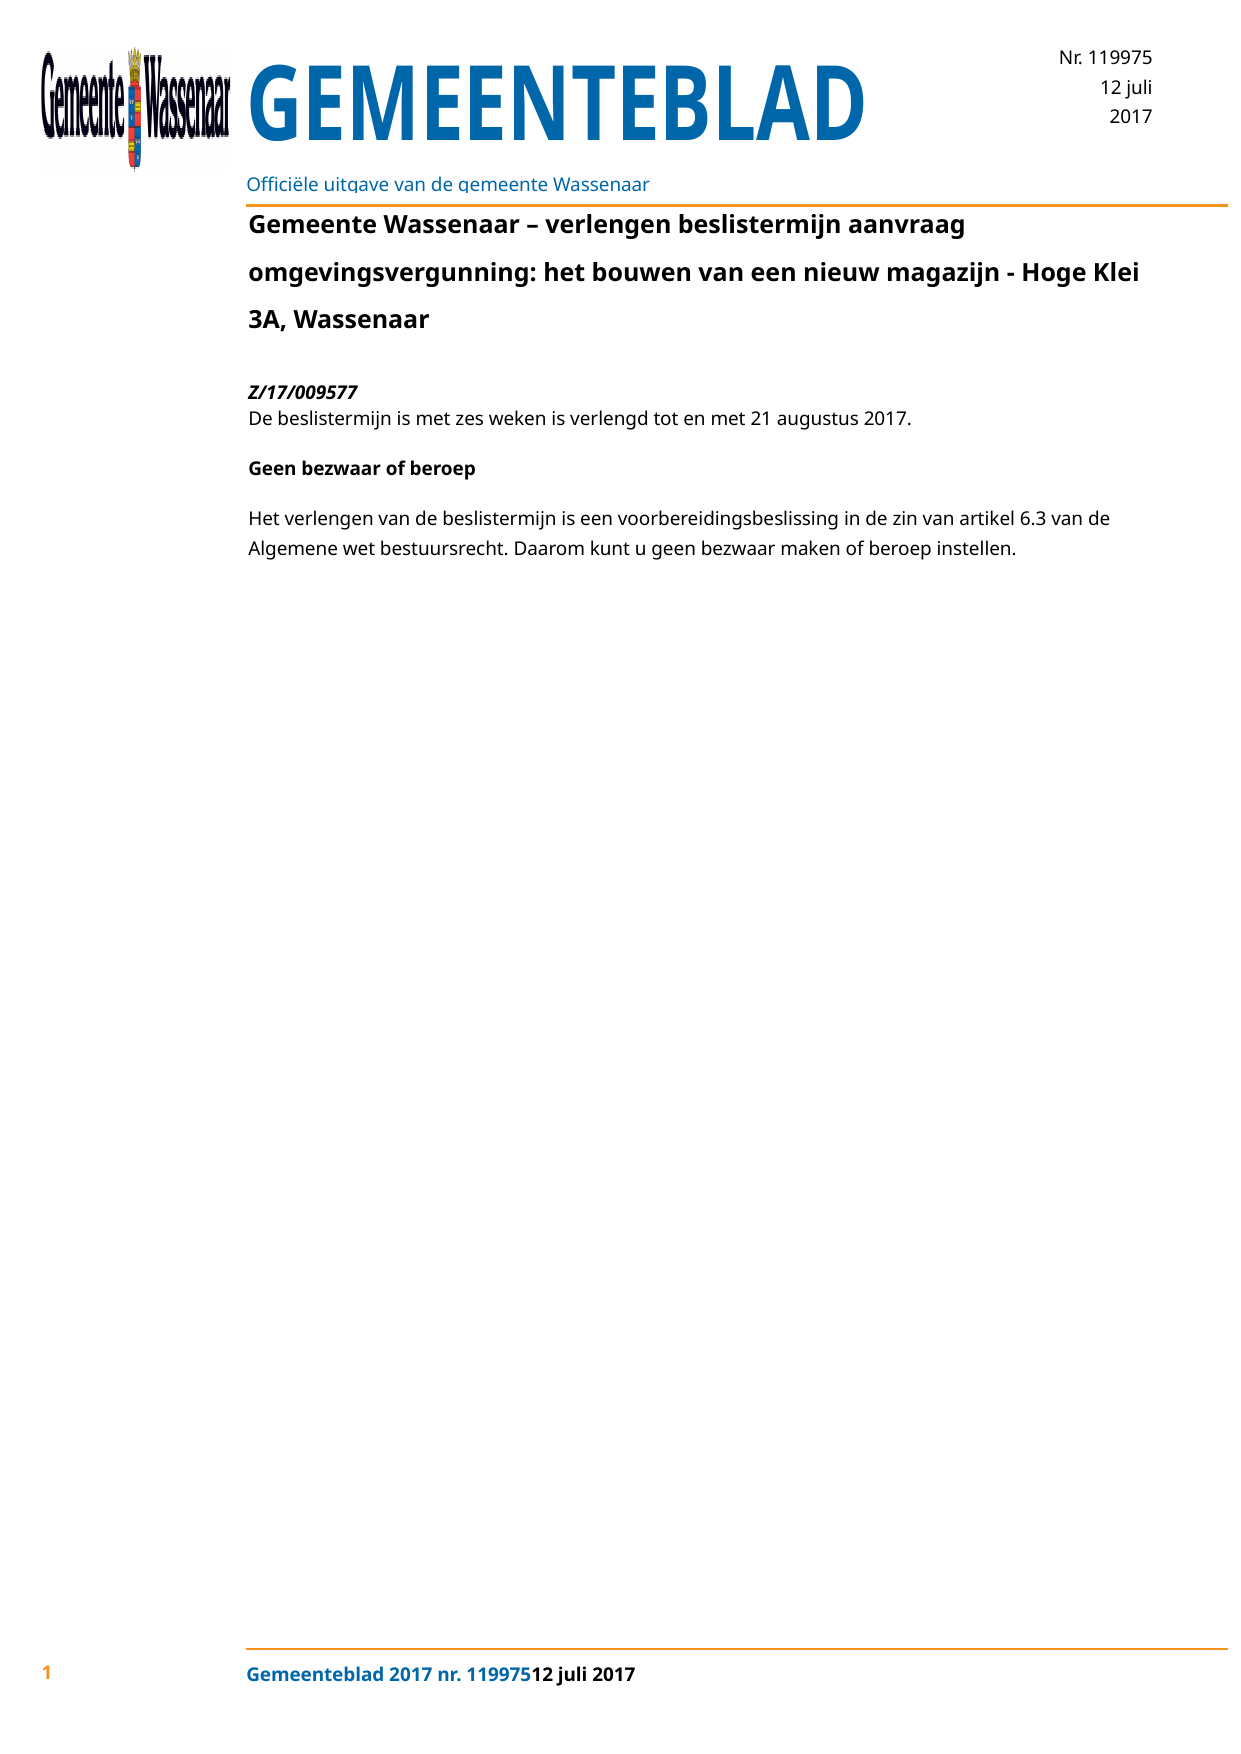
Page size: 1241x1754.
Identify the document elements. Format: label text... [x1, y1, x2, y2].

picture [41, 47, 231, 172]
text Het verlengen van de beslistermijn is een voorbereidingsbeslissing in de zin van artikel 6.3 van de Algemene wet bestuursrecht. Daarom kunt u geen bezwaar maken of beroep instellen. [248, 506, 1152, 561]
text De beslistermijn is met zes weken is verlengd tot en met 21 augustus 2017. [248, 405, 1152, 431]
text Geen bezwaar of beroep [248, 455, 1152, 481]
text Z/17/009577 [248, 379, 1152, 405]
text Gemeente Wassenaar – verlengen beslistermijn aanvraag omgevingsvergunning: het bouwen van een nieuw magazijn - Hoge Klei 3A, Wassenaar [248, 207, 1152, 336]
